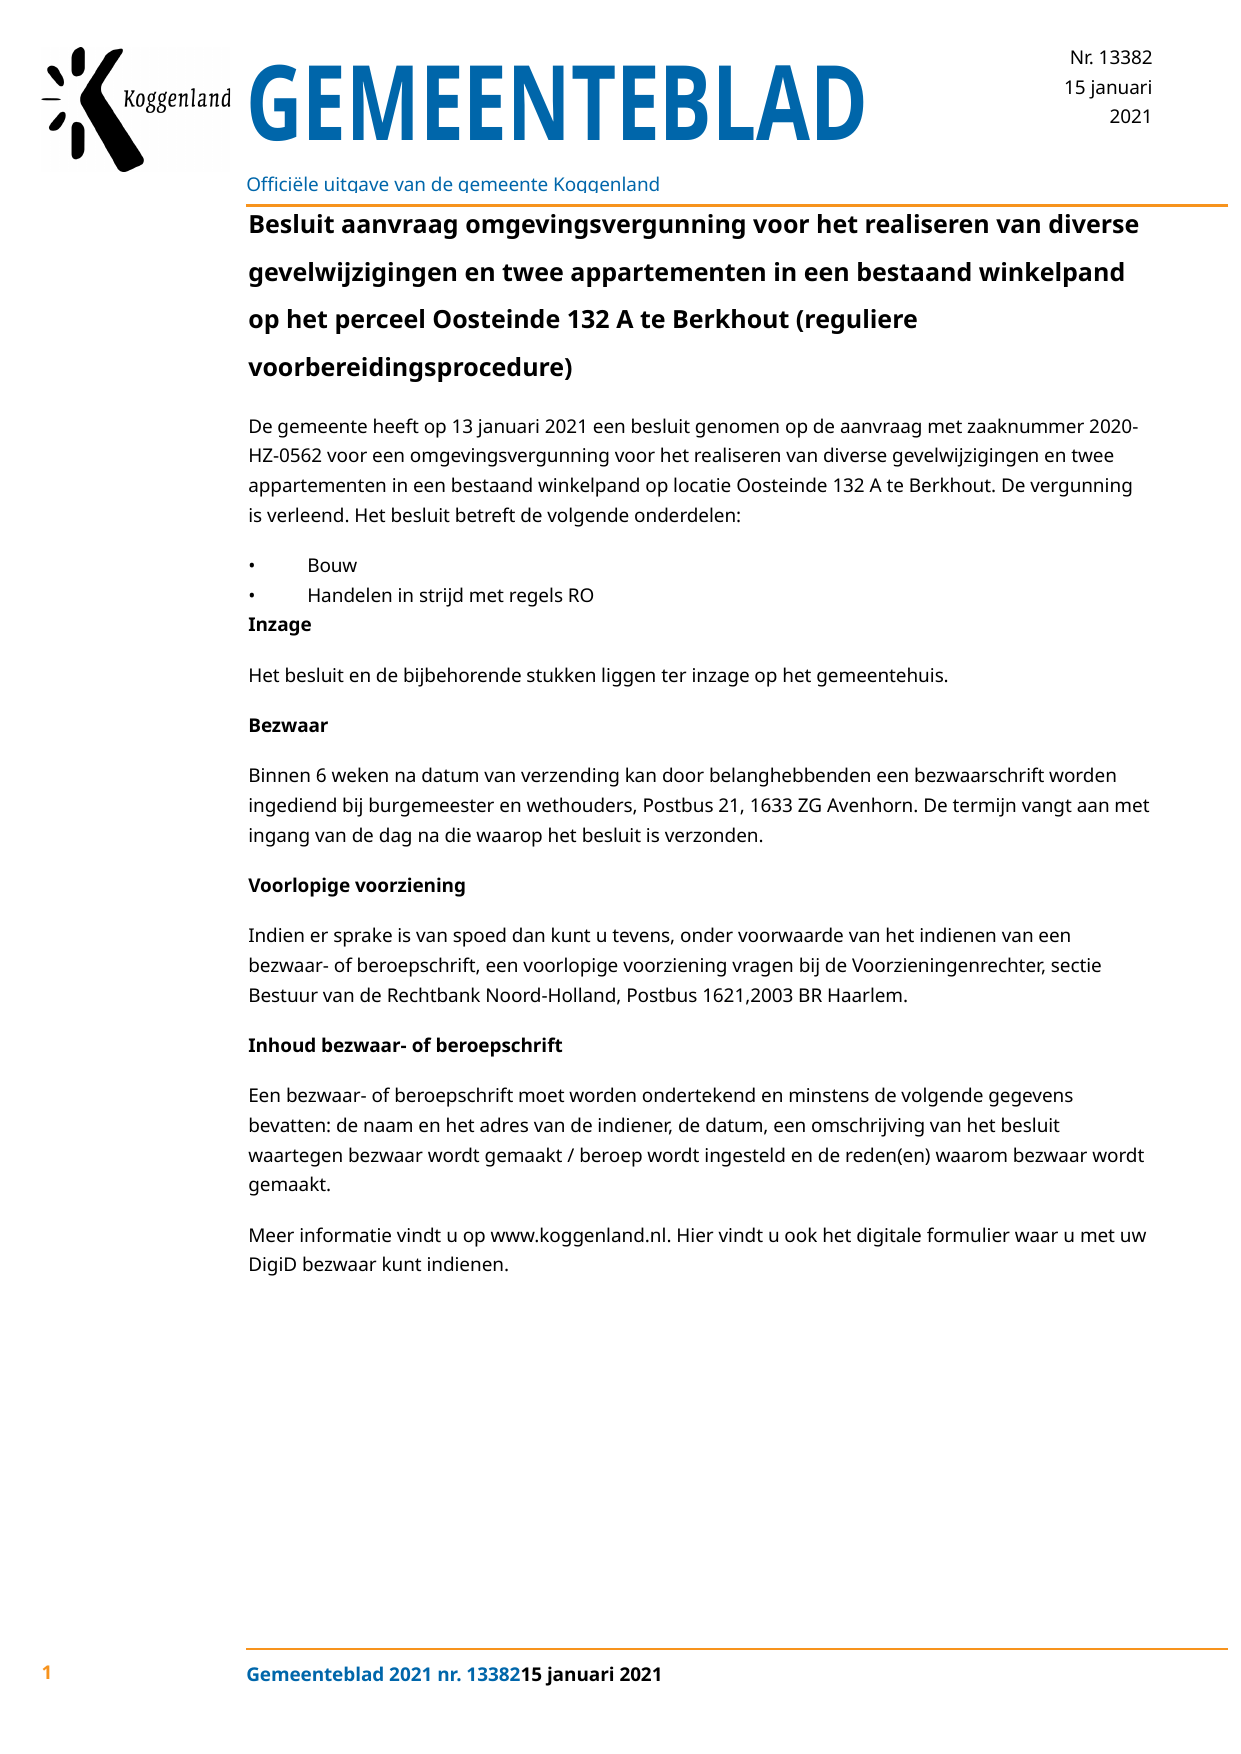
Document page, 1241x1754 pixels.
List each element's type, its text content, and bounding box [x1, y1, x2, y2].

list Handelen in strijd met regels RO [248, 582, 1152, 608]
text Inzage [248, 611, 1152, 637]
text Binnen 6 weken na datum van verzending kan door belanghebbenden een bezwaarschrift worden ingediend bij burgemeester en wethouders, Postbus 21, 1633 ZG Avenhorn. De termijn vangt aan met ingang van de dag na die waarop het besluit is verzonden. [248, 763, 1152, 848]
text Besluit aanvraag omgevingsvergunning voor het realiseren van diverse gevelwijzigingen en twee appartementen in een bestaand winkelpand op het perceel Oosteinde 132 A te Berkhout (reguliere voorbereidingsprocedure) [248, 207, 1152, 384]
text Inhoud bezwaar- of beroepschrift [248, 1032, 1152, 1058]
text Meer informatie vindt u op www.koggenland.nl. Hier vindt u ook het digitale formulier waar u met uw DigiD bezwaar kunt indienen. [248, 1222, 1152, 1277]
text De gemeente heeft op 13 januari 2021 een besluit genomen op de aanvraag met zaaknummer 2020-HZ-0562 voor een omgevingsvergunning voor het realiseren van diverse gevelwijzigingen en twee appartementen in een bestaand winkelpand op locatie Oosteinde 132 A te Berkhout. De vergunning is verleend. Het besluit betreft de volgende onderdelen: [248, 413, 1152, 528]
picture [41, 47, 231, 172]
text Een bezwaar- of beroepschrift moet worden ondertekend en minstens de volgende gegevens bevatten: de naam en het adres van de indiener, de datum, een omschrijving van het besluit waartegen bezwaar wordt gemaakt / beroep wordt ingesteld en de reden(en) waarom bezwaar wordt gemaakt. [248, 1083, 1152, 1197]
list Bouw [248, 552, 1152, 578]
text Voorlopige voorziening [248, 872, 1152, 898]
text Het besluit en de bijbehorende stukken liggen ter inzage op het gemeentehuis. [248, 662, 1152, 688]
text Bezwaar [248, 712, 1152, 738]
text Indien er sprake is van spoed dan kunt u tevens, onder voorwaarde van het indienen van een bezwaar- of beroepschrift, een voorlopige voorziening vragen bij de Voorzieningenrechter, sectie Bestuur van de Rechtbank Noord-Holland, Postbus 1621,2003 BR Haarlem. [248, 923, 1152, 1008]
